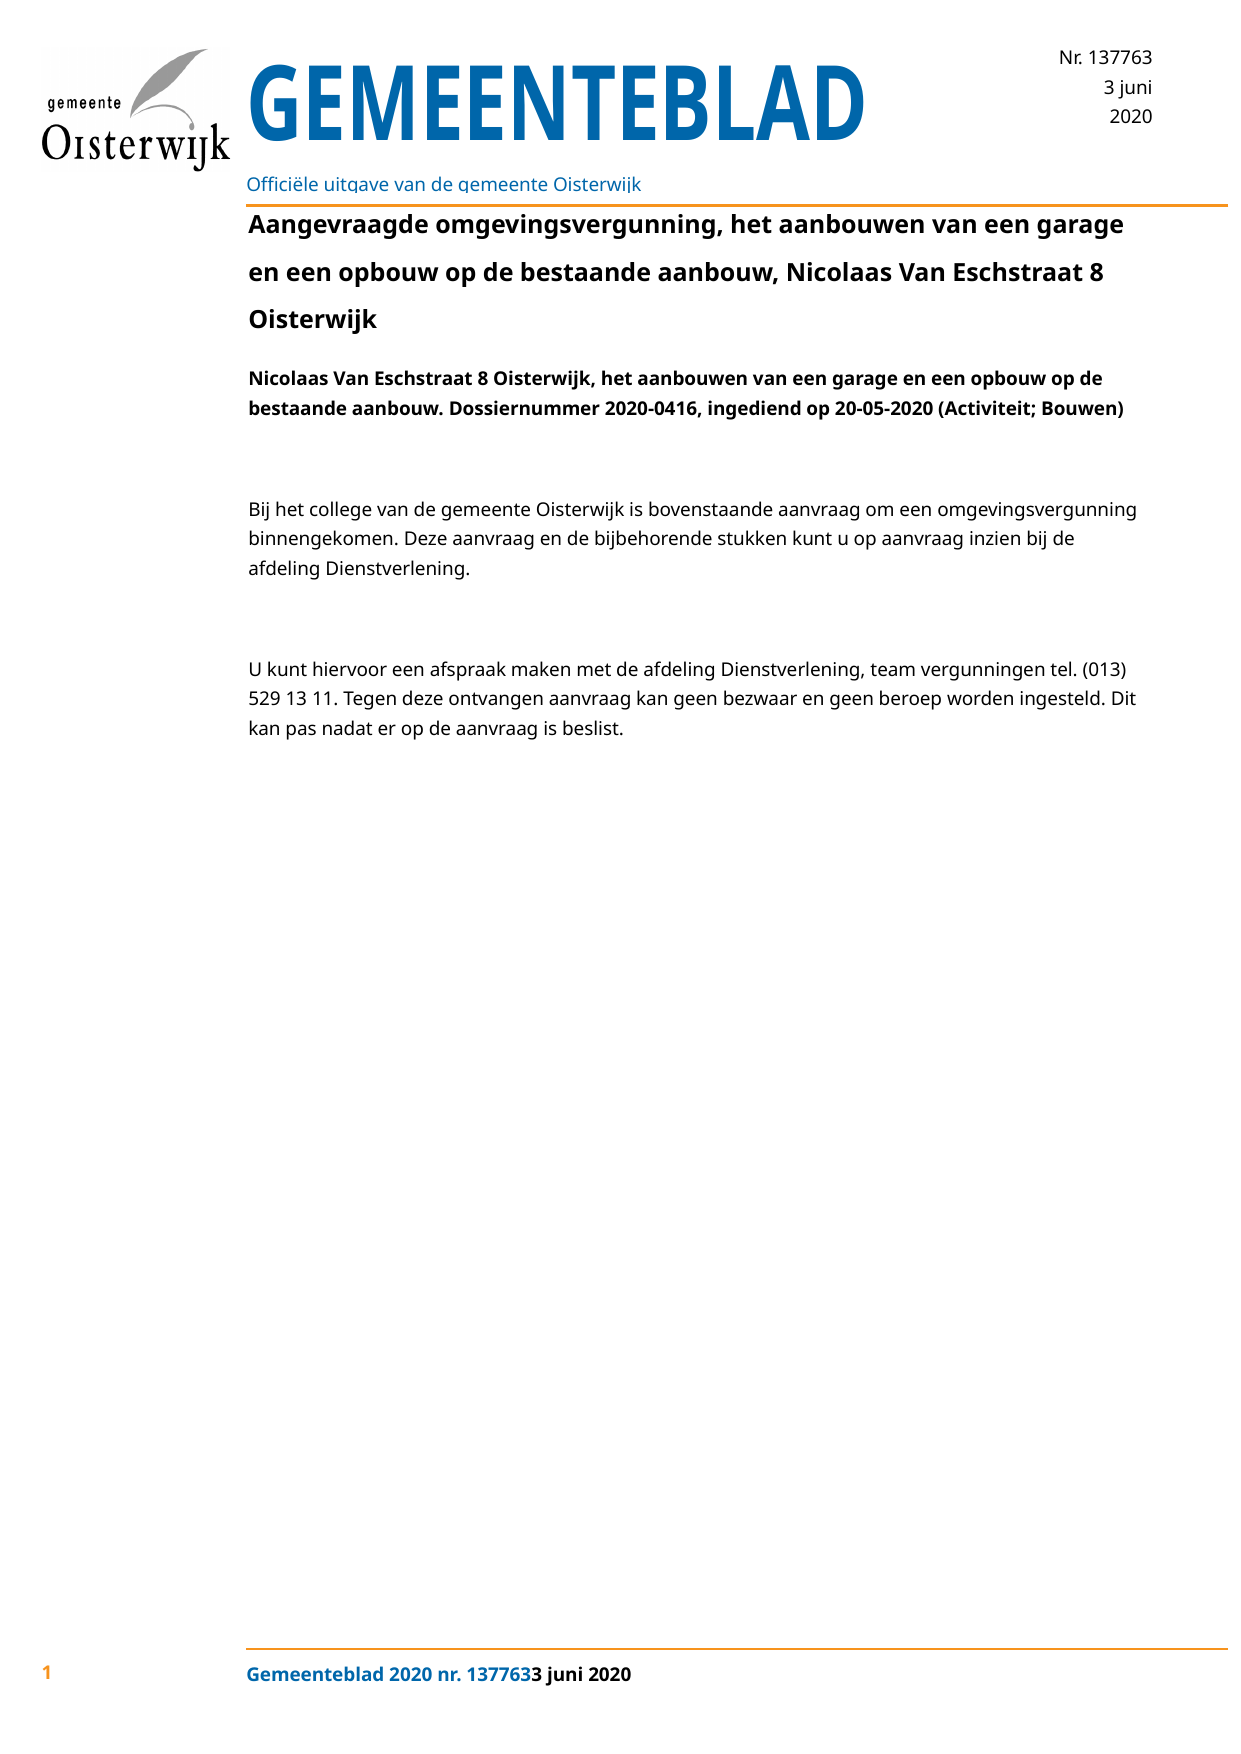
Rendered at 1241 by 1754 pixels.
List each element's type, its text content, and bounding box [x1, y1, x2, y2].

text Bij het college van de gemeente Oisterwijk is bovenstaande aanvraag om een omgevingsvergunning binnengekomen. Deze aanvraag en de bijbehorende stukken kunt u op aanvraag inzien bij de afdeling Dienstverlening. [248, 496, 1152, 581]
text Nicolaas Van Eschstraat 8 Oisterwijk, het aanbouwen van een garage en een opbouw op de bestaande aanbouw. Dossiernummer 2020-0416, ingediend op 20-05-2020 (Activiteit; Bouwen) [248, 366, 1152, 421]
picture [41, 47, 231, 172]
text Aangevraagde omgevingsvergunning, het aanbouwen van een garage en een opbouw op de bestaande aanbouw, Nicolaas Van Eschstraat 8 Oisterwijk [248, 207, 1152, 336]
text U kunt hiervoor een afspraak maken met de afdeling Dienstverlening, team vergunningen tel. (013) 529 13 11. Tegen deze ontvangen aanvraag kan geen bezwaar en geen beroep worden ingesteld. Dit kan pas nadat er op de aanvraag is beslist. [248, 656, 1152, 741]
